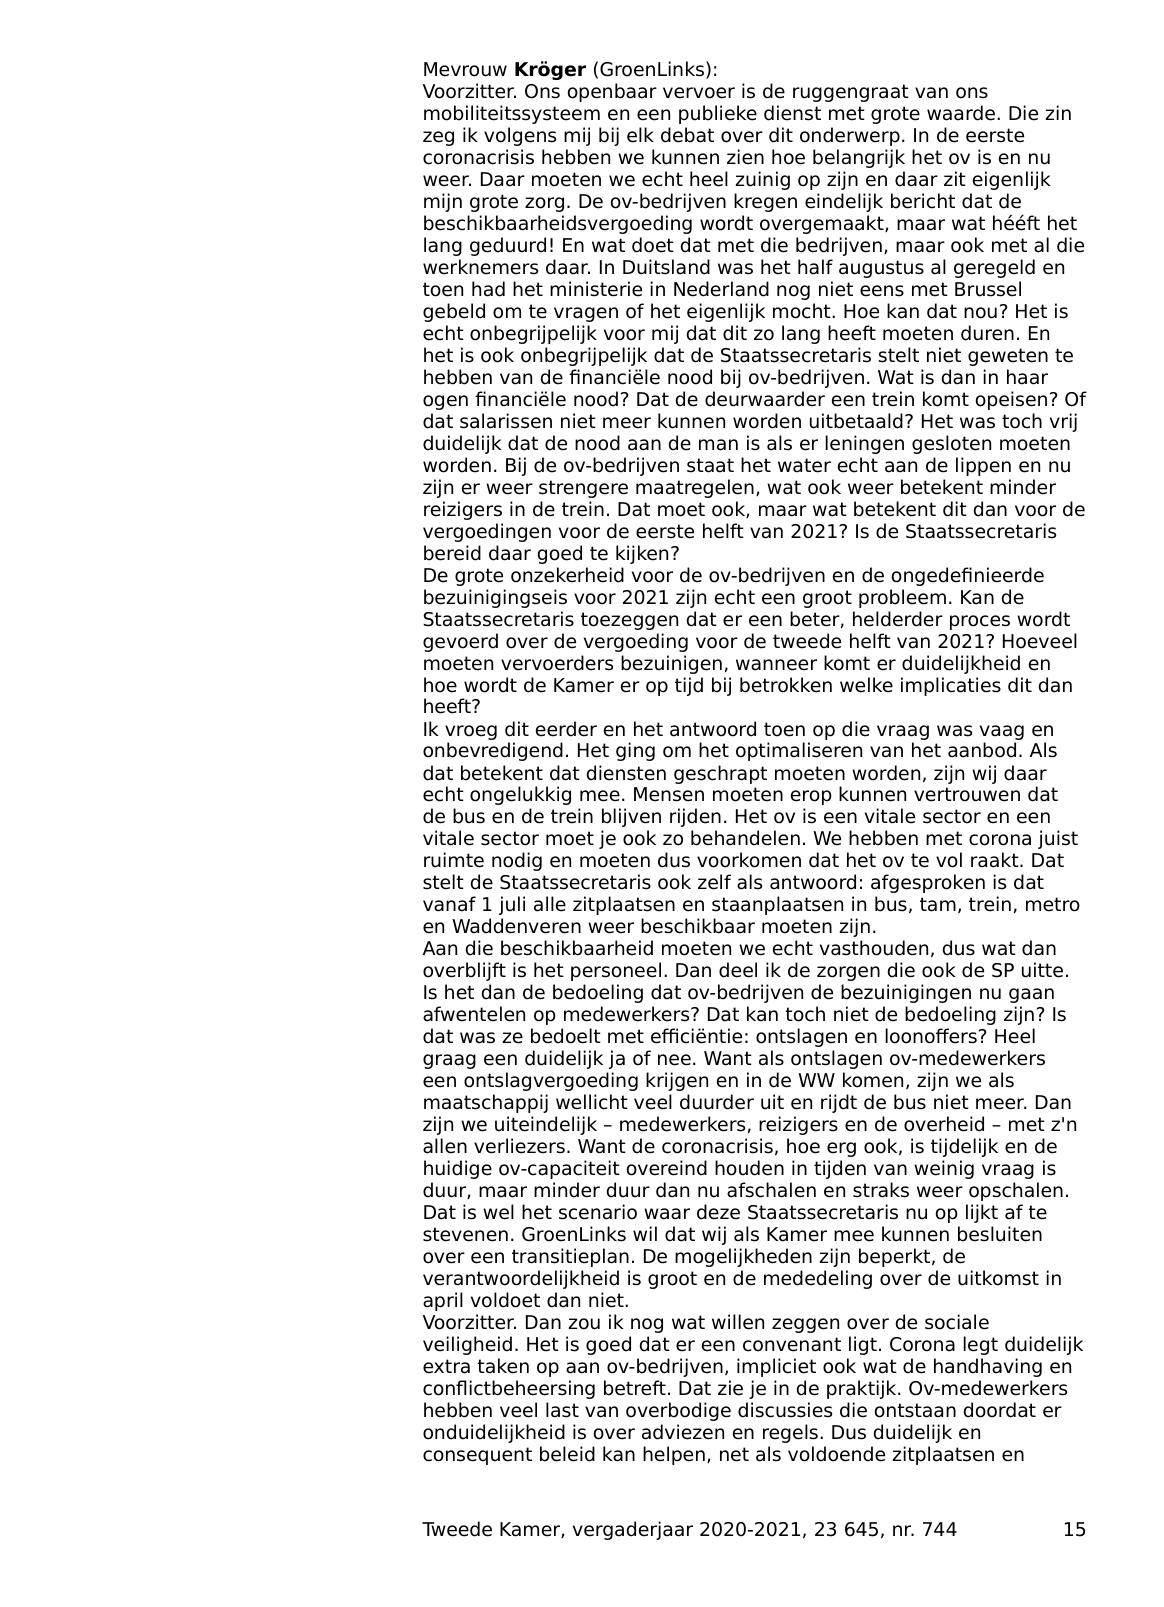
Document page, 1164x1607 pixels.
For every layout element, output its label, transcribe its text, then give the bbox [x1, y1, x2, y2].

text Ik vroeg dit eerder en het antwoord toen op die vraag was vaag en onbevredigend. Het ging om het optimaliseren van het aanbod. Als dat betekent dat diensten geschrapt moeten worden, zijn wij daar echt ongelukkig mee. Mensen moeten erop kunnen vertrouwen dat de bus en de trein blijven rijden. Het ov is een vitale sector en een vitale sector moet je ook zo behandelen. We hebben met corona juist ruimte nodig en moeten dus voorkomen dat het ov te vol raakt. Dat stelt de Staatssecretaris ook zelf als antwoord: afgesproken is dat vanaf 1 juli alle zitplaatsen en staanplaatsen in bus, tam, trein, metro en Waddenveren weer beschikbaar moeten zijn. [422, 718, 1087, 938]
text De grote onzekerheid voor de ov-bedrijven en de ongedefinieerde bezuinigingseis voor 2021 zijn echt een groot probleem. Kan de Staatssecretaris toezeggen dat er een beter, helderder proces wordt gevoerd over de vergoeding voor de tweede helft van 2021? Hoeveel moeten vervoerders bezuinigen, wanneer komt er duidelijkheid en hoe wordt de Kamer er op tijd bij betrokken welke implicaties dit dan heeft? [422, 564, 1087, 718]
text Voorzitter. Dan zou ik nog wat willen zeggen over de sociale veiligheid. Het is goed dat er een convenant ligt. Corona legt duidelijk extra taken op aan ov-bedrijven, impliciet ook wat de handhaving en conflictbeheersing betreft. Dat zie je in de praktijk. Ov-medewerkers hebben veel last van overbodige discussies die ontstaan doordat er onduidelijkheid is over adviezen en regels. Dus duidelijk en consequent beleid kan helpen, net als voldoende zitplaatsen en [422, 1312, 1087, 1466]
text Voorzitter. Ons openbaar vervoer is de ruggengraat van ons mobiliteitssysteem en een publieke dienst met grote waarde. Die zin zeg ik volgens mij bij elk debat over dit onderwerp. In de eerste coronacrisis hebben we kunnen zien hoe belangrijk het ov is en nu weer. Daar moeten we echt heel zuinig op zijn en daar zit eigenlijk mijn grote zorg. De ov-bedrijven kregen eindelijk bericht dat de beschikbaarheidsvergoeding wordt overgemaakt, maar wat hééft het lang geduurd! En wat doet dat met die bedrijven, maar ook met al die werknemers daar. In Duitsland was het half augustus al geregeld en toen had het ministerie in Nederland nog niet eens met Brussel gebeld om te vragen of het eigenlijk mocht. Hoe kan dat nou? Het is echt onbegrijpelijk voor mij dat dit zo lang heeft moeten duren. En het is ook onbegrijpelijk dat de Staatssecretaris stelt niet geweten te hebben van de financiële nood bij ov-bedrijven. Wat is dan in haar ogen financiële nood? Dat de deurwaarder een trein komt opeisen? Of dat salarissen niet meer kunnen worden uitbetaald? Het was toch vrij duidelijk dat de nood aan de man is als er leningen gesloten moeten worden. Bij de ov-bedrijven staat het water echt aan de lippen en nu zijn er weer strengere maatregelen, wat ook weer betekent minder reizigers in de trein. Dat moet ook, maar wat betekent dit dan voor de vergoedingen voor de eerste helft van 2021? Is de Staatssecretaris bereid daar goed te kijken? [422, 81, 1087, 564]
text Mevrouw Kröger (GroenLinks): [422, 59, 1087, 81]
text Aan die beschikbaarheid moeten we echt vasthouden, dus wat dan overblijft is het personeel. Dan deel ik de zorgen die ook de SP uitte. Is het dan de bedoeling dat ov-bedrijven de bezuinigingen nu gaan afwentelen op medewerkers? Dat kan toch niet de bedoeling zijn? Is dat was ze bedoelt met efficiëntie: ontslagen en loonoffers? Heel graag een duidelijk ja of nee. Want als ontslagen ov-medewerkers een ontslagvergoeding krijgen en in de WW komen, zijn we als maatschappij wellicht veel duurder uit en rijdt de bus niet meer. Dan zijn we uiteindelijk – medewerkers, reizigers en de overheid – met z'n allen verliezers. Want de coronacrisis, hoe erg ook, is tijdelijk en de huidige ov-capaciteit overeind houden in tijden van weinig vraag is duur, maar minder duur dan nu afschalen en straks weer opschalen. Dat is wel het scenario waar deze Staatssecretaris nu op lijkt af te stevenen. GroenLinks wil dat wij als Kamer mee kunnen besluiten over een transitieplan. De mogelijkheden zijn beperkt, de verantwoordelijkheid is groot en de mededeling over de uitkomst in april voldoet dan niet. [422, 938, 1087, 1312]
